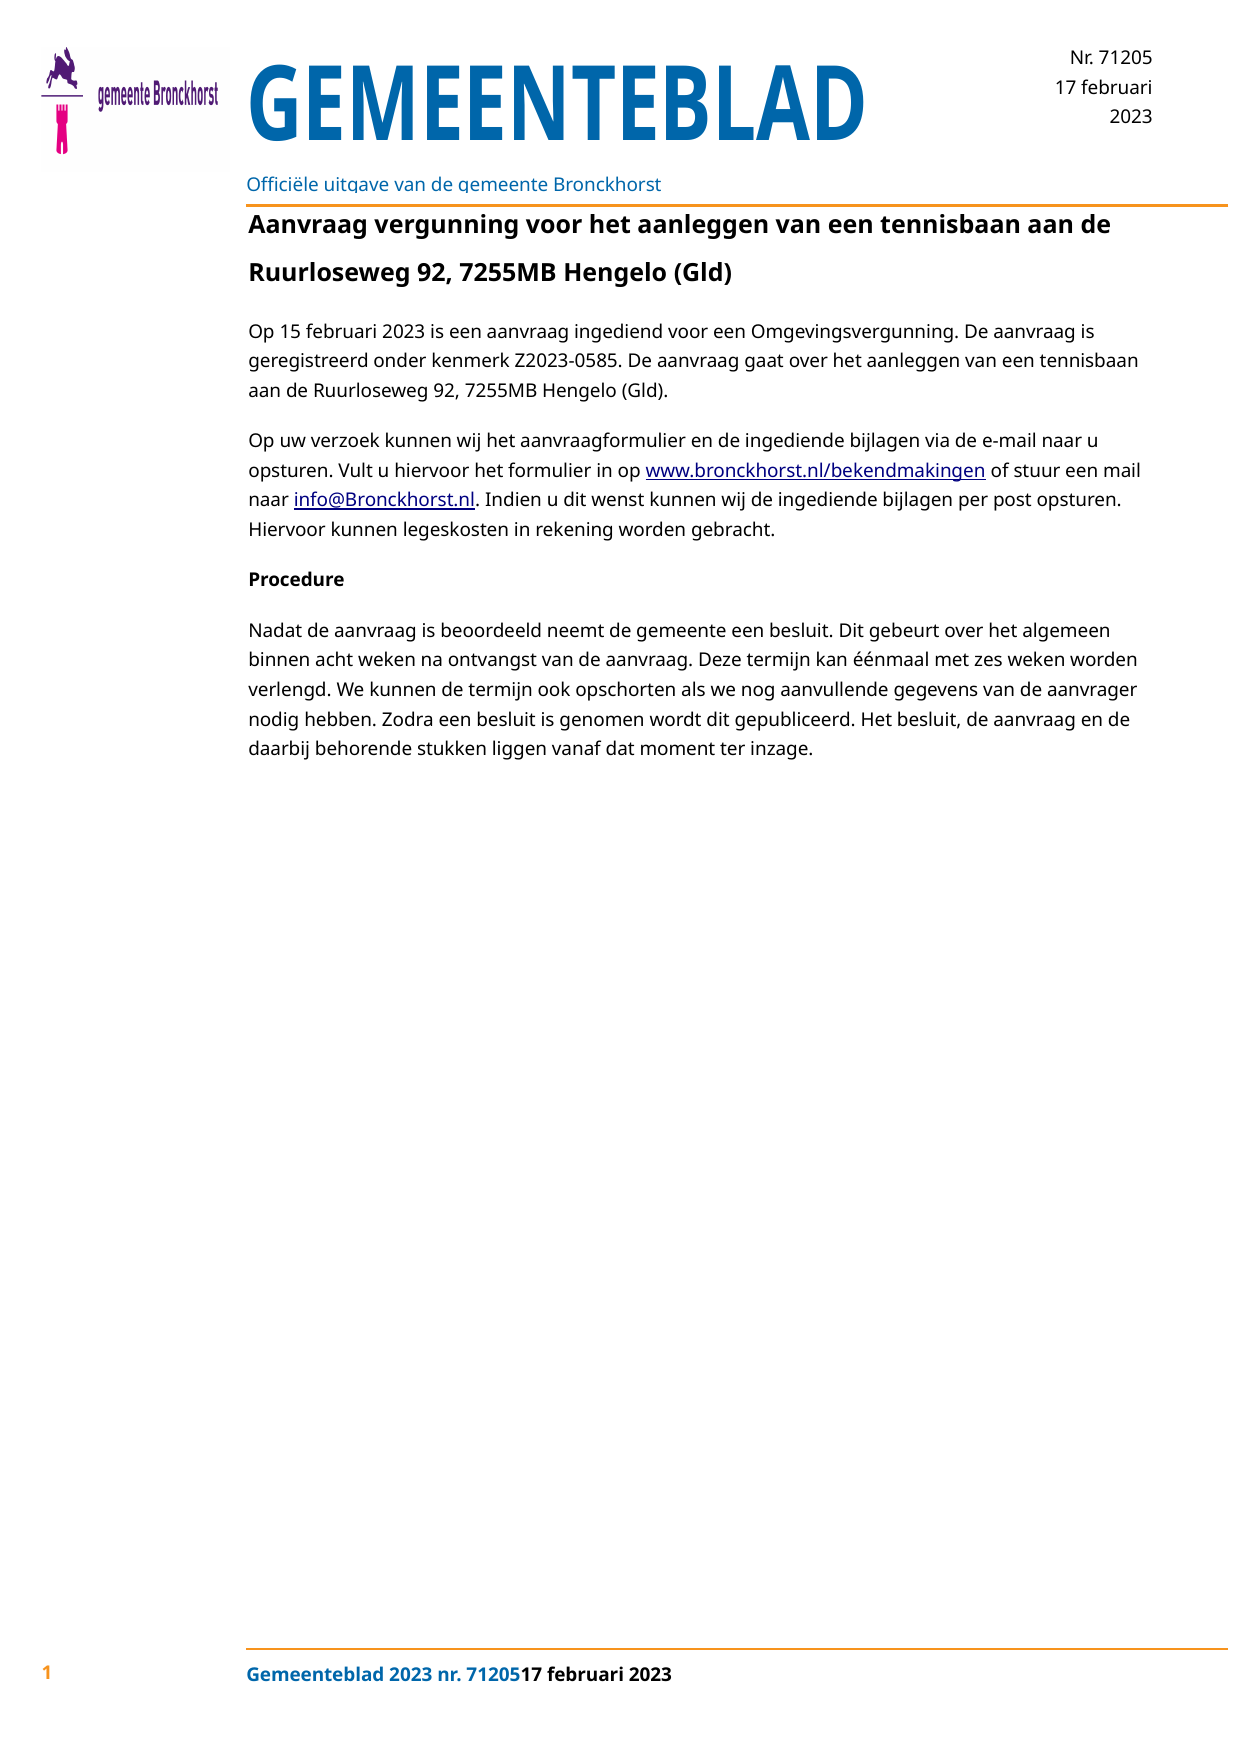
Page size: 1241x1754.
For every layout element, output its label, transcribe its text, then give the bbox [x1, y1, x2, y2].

text Procedure [248, 567, 1152, 592]
text Op 15 februari 2023 is een aanvraag ingediend voor een Omgevingsvergunning. De aanvraag is geregistreerd onder kenmerk Z2023-0585. De aanvraag gaat over het aanleggen van een tennisbaan aan de Ruurloseweg 92, 7255MB Hengelo (Gld). [248, 318, 1152, 403]
text Nadat de aanvraag is beoordeeld neemt de gemeente een besluit. Dit gebeurt over het algemeen binnen acht weken na ontvangst van de aanvraag. Deze termijn kan éénmaal met zes weken worden verlengd. We kunnen de termijn ook opschorten als we nog aanvullende gegevens van de aanvrager nodig hebben. Zodra een besluit is genomen wordt dit gepubliceerd. Het besluit, de aanvraag en de daarbij behorende stukken liggen vanaf dat moment ter inzage. [248, 617, 1152, 761]
picture [41, 47, 231, 172]
text Op uw verzoek kunnen wij het aanvraagformulier en de ingediende bijlagen via de e-mail naar u opsturen. Vult u hiervoor het formulier in op www.bronckhorst.nl/bekendmakingen of stuur een mail naar info@Bronckhorst.nl. Indien u dit wenst kunnen wij de ingediende bijlagen per post opsturen. Hiervoor kunnen legeskosten in rekening worden gebracht. [248, 427, 1152, 542]
text Aanvraag vergunning voor het aanleggen van een tennisbaan aan de Ruurloseweg 92, 7255MB Hengelo (Gld) [248, 207, 1152, 288]
